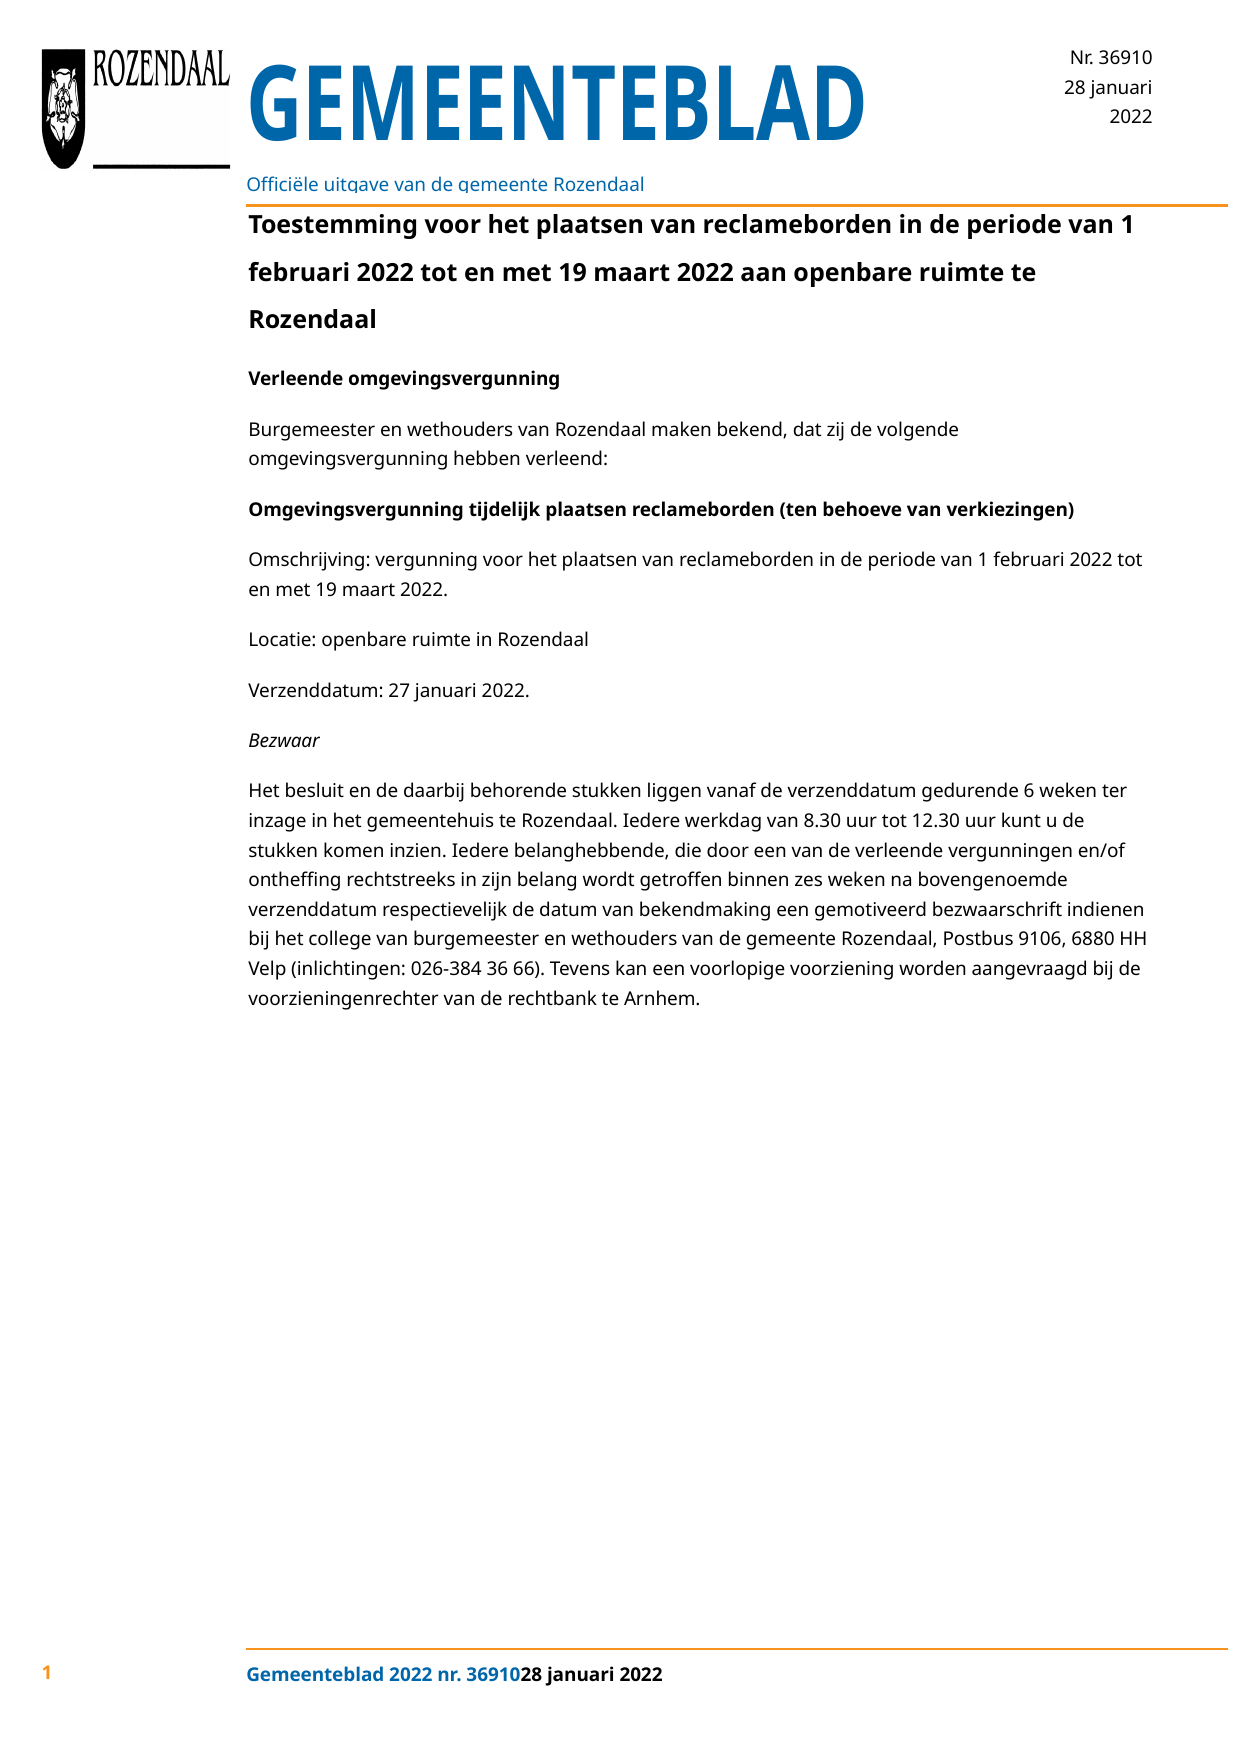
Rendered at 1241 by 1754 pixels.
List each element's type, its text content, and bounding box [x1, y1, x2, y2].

text Verleende omgevingsvergunning [248, 366, 1152, 391]
text Toestemming voor het plaatsen van reclameborden in de periode van 1 februari 2022 tot en met 19 maart 2022 aan openbare ruimte te Rozendaal [248, 207, 1152, 336]
text Omschrijving: vergunning voor het plaatsen van reclameborden in de periode van 1 februari 2022 tot en met 19 maart 2022. [248, 546, 1152, 602]
text Verzenddatum: 27 januari 2022. [248, 677, 1152, 702]
text Burgemeester en wethouders van Rozendaal maken bekend, dat zij de volgende omgevingsvergunning hebben verleend: [248, 416, 1152, 471]
text Omgevingsvergunning tijdelijk plaatsen reclameborden (ten behoeve van verkiezingen) [248, 496, 1152, 522]
text Bezwaar [248, 727, 1152, 753]
picture [41, 47, 231, 172]
text Het besluit en de daarbij behorende stukken liggen vanaf de verzenddatum gedurende 6 weken ter inzage in het gemeentehuis te Rozendaal. Iedere werkdag van 8.30 uur tot 12.30 uur kunt u de stukken komen inzien. Iedere belanghebbende, die door een van de verleende vergunningen en/of ontheffing rechtstreeks in zijn belang wordt getroffen binnen zes weken na bovengenoemde verzenddatum respectievelijk de datum van bekendmaking een gemotiveerd bezwaarschrift indienen bij het college van burgemeester en wethouders van de gemeente Rozendaal, Postbus 9106, 6880 HH Velp (inlichtingen: 026-384 36 66). Tevens kan een voorlopige voorziening worden aangevraagd bij de voorzieningenrechter van de rechtbank te Arnhem. [248, 778, 1152, 1010]
text Locatie: openbare ruimte in Rozendaal [248, 626, 1152, 652]
